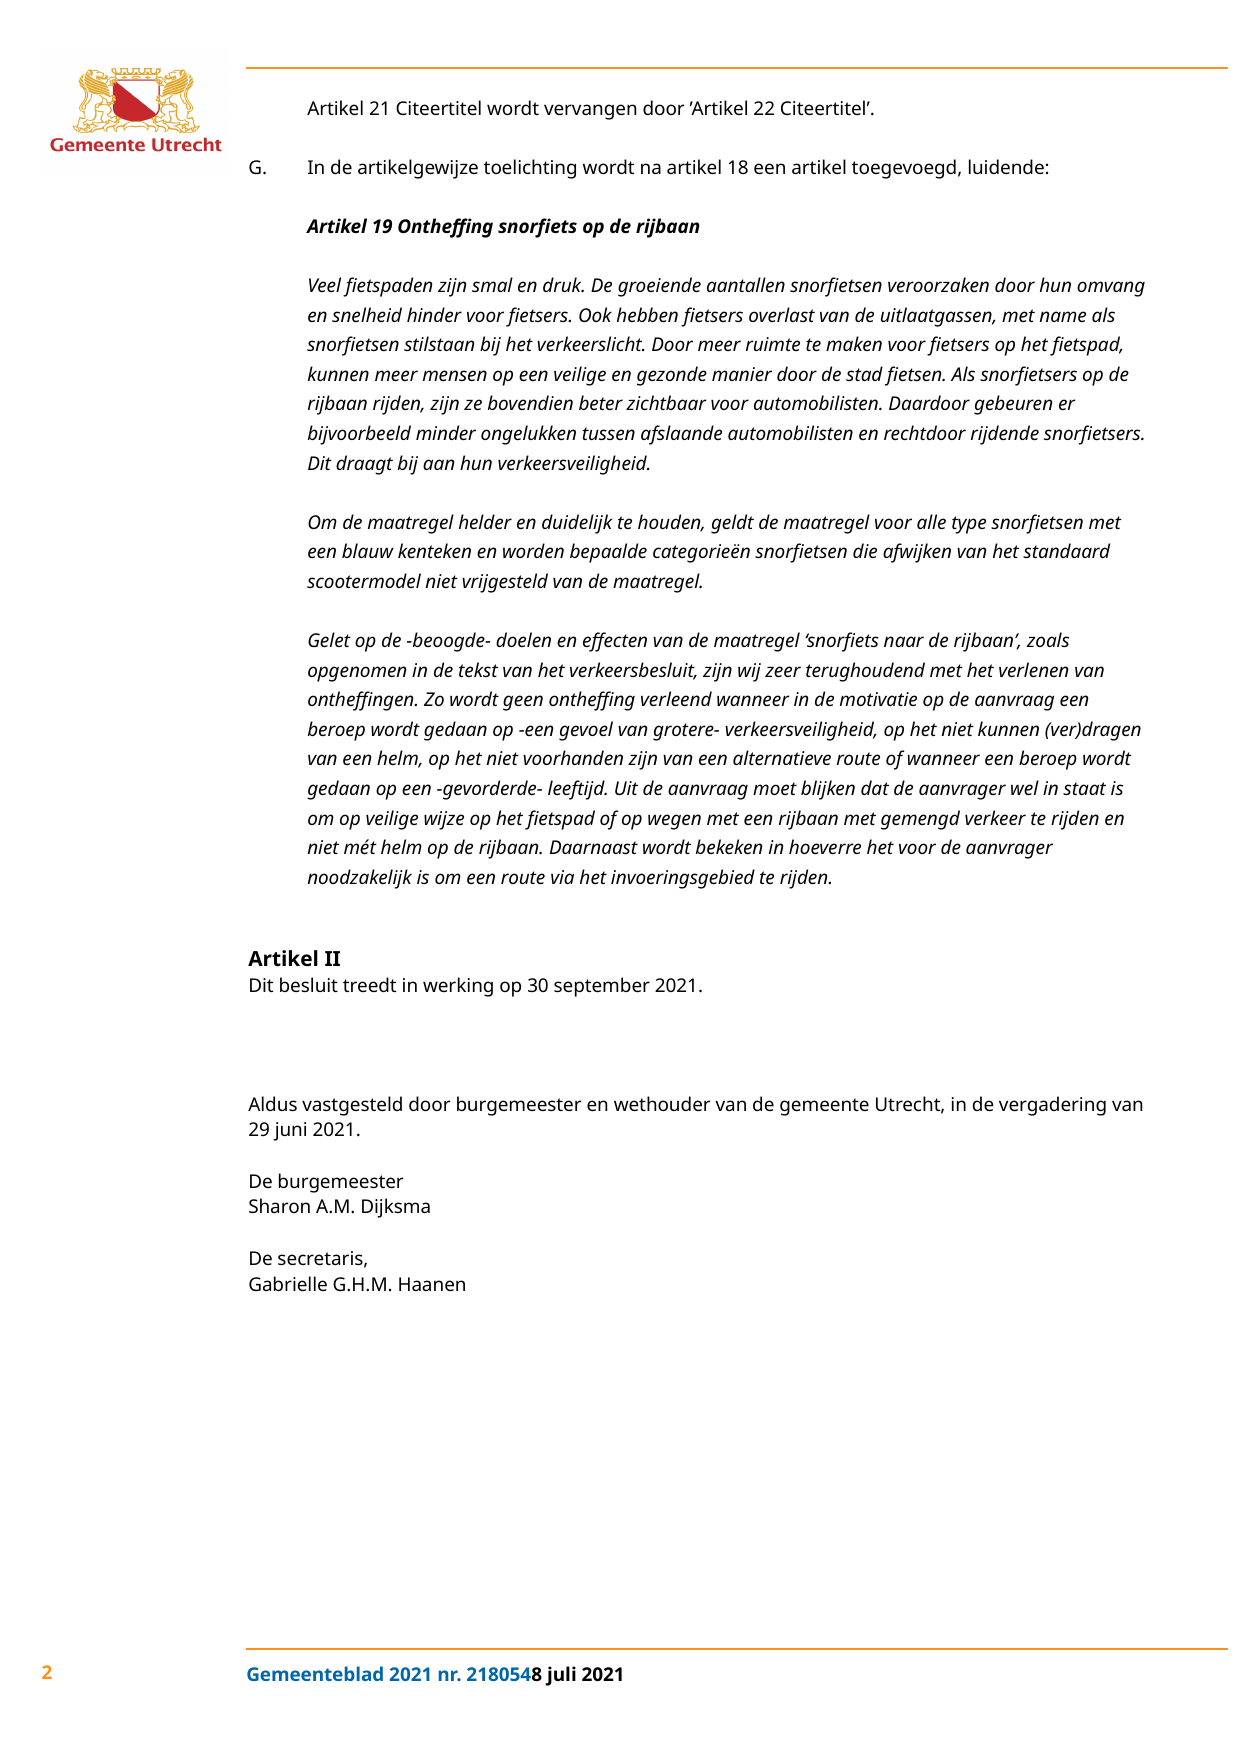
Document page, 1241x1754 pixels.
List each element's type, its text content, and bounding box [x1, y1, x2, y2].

text Aldus vastgesteld door burgemeester en wethouder van de gemeente Utrecht, in de vergadering van 29 juni 2021. [248, 1091, 1152, 1142]
list Gelet op de -beoogde- doelen en effecten van de maatregel ‘snorfiets naar de rijbaan’, zoals opgenomen in de tekst van het verkeersbesluit, zijn wij zeer terughoudend met het verlenen van ontheffingen. Zo wordt geen ontheffing verleend wanneer in de motivatie op de aanvraag een beroep wordt gedaan op -een gevoel van grotere- verkeersveiligheid, op het niet kunnen (ver)dragen van een helm, op het niet voorhanden zijn van een alternatieve route of wanneer een beroep wordt gedaan op een -gevorderde- leeftijd. Uit de aanvraag moet blijken dat de aanvrager wel in staat is om op veilige wijze op het fietspad of op wegen met een rijbaan met gemengd verkeer te rijden en niet mét helm op de rijbaan. Daarnaast wordt bekeken in hoeverre het voor de aanvrager noodzakelijk is om een route via het invoeringsgebied te rijden. [248, 627, 1152, 890]
text Sharon A.M. Dijksma [248, 1194, 1152, 1219]
text De secretaris, [248, 1245, 1152, 1271]
list Artikel 19 Ontheffing snorfiets op de rijbaan [248, 213, 1152, 239]
text De burgemeester [248, 1168, 1152, 1194]
list Veel fietspaden zijn smal en druk. De groeiende aantallen snorfietsen veroorzaken door hun omvang en snelheid hinder voor fietsers. Ook hebben fietsers overlast van de uitlaatgassen, met name als snorfietsen stilstaan bij het verkeerslicht. Door meer ruimte te maken voor fietsers op het fietspad, kunnen meer mensen op een veilige en gezonde manier door de stad fietsen. Als snorfietsers op de rijbaan rijden, zijn ze bovendien beter zichtbaar voor automobilisten. Daardoor gebeuren er bijvoorbeeld minder ongelukken tussen afslaande automobilisten en rechtdoor rijdende snorfietsers. Dit draagt bij aan hun verkeersveiligheid. [248, 272, 1152, 476]
text Gabrielle G.H.M. Haanen [248, 1271, 1152, 1297]
text Dit besluit treedt in werking op 30 september 2021. [248, 972, 1152, 998]
list In de artikelgewijze toelichting wordt na artikel 18 een artikel toegevoegd, luidende: [248, 154, 1152, 180]
list Om de maatregel helder en duidelijk te houden, geldt de maatregel voor alle type snorfietsen met een blauw kenteken en worden bepaalde categorieën snorfietsen die afwijken van het standaard scootermodel niet vrijgesteld van de maatregel. [248, 509, 1152, 594]
list Artikel 21 Citeertitel wordt vervangen door ’Artikel 22 Citeertitel’. [248, 95, 1152, 121]
picture [41, 47, 231, 172]
text Artikel II [248, 944, 1152, 972]
